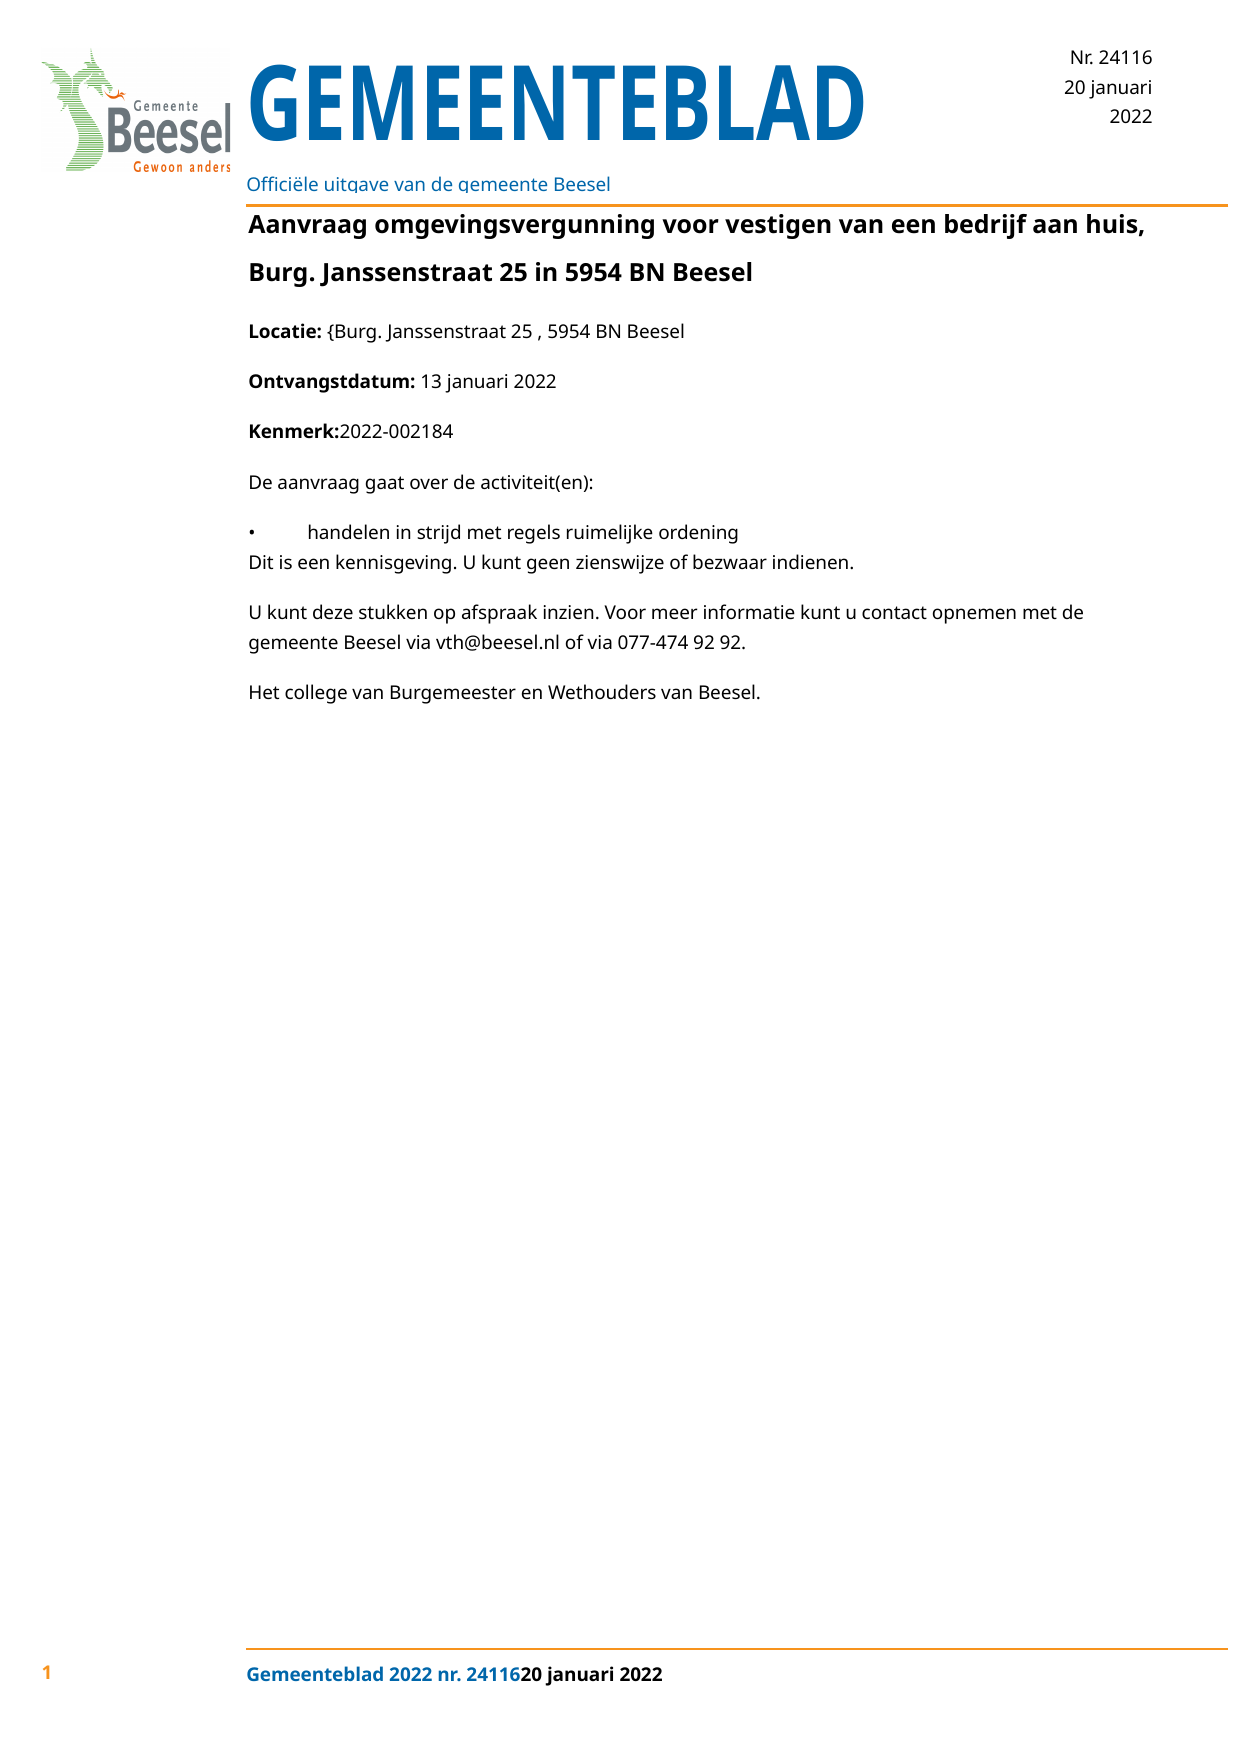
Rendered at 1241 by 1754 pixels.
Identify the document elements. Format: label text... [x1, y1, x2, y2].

text Ontvangstdatum: 13 januari 2022 [248, 368, 1152, 394]
list handelen in strijd met regels ruimelijke ordening [248, 519, 1152, 545]
picture [41, 47, 231, 172]
text Aanvraag omgevingsvergunning voor vestigen van een bedrijf aan huis, Burg. Janssenstraat 25 in 5954 BN Beesel [248, 207, 1152, 288]
text Dit is een kennisgeving. U kunt geen zienswijze of bezwaar indienen. [248, 549, 1152, 575]
text Kenmerk:2022-002184 [248, 419, 1152, 444]
text De aanvraag gaat over de activiteit(en): [248, 469, 1152, 495]
text Locatie: {Burg. Janssenstraat 25 , 5954 BN Beesel [248, 318, 1152, 344]
text Het college van Burgemeester en Wethouders van Beesel. [248, 679, 1152, 705]
text U kunt deze stukken op afspraak inzien. Voor meer informatie kunt u contact opnemen met de gemeente Beesel via vth@beesel.nl of via 077-474 92 92. [248, 599, 1152, 655]
